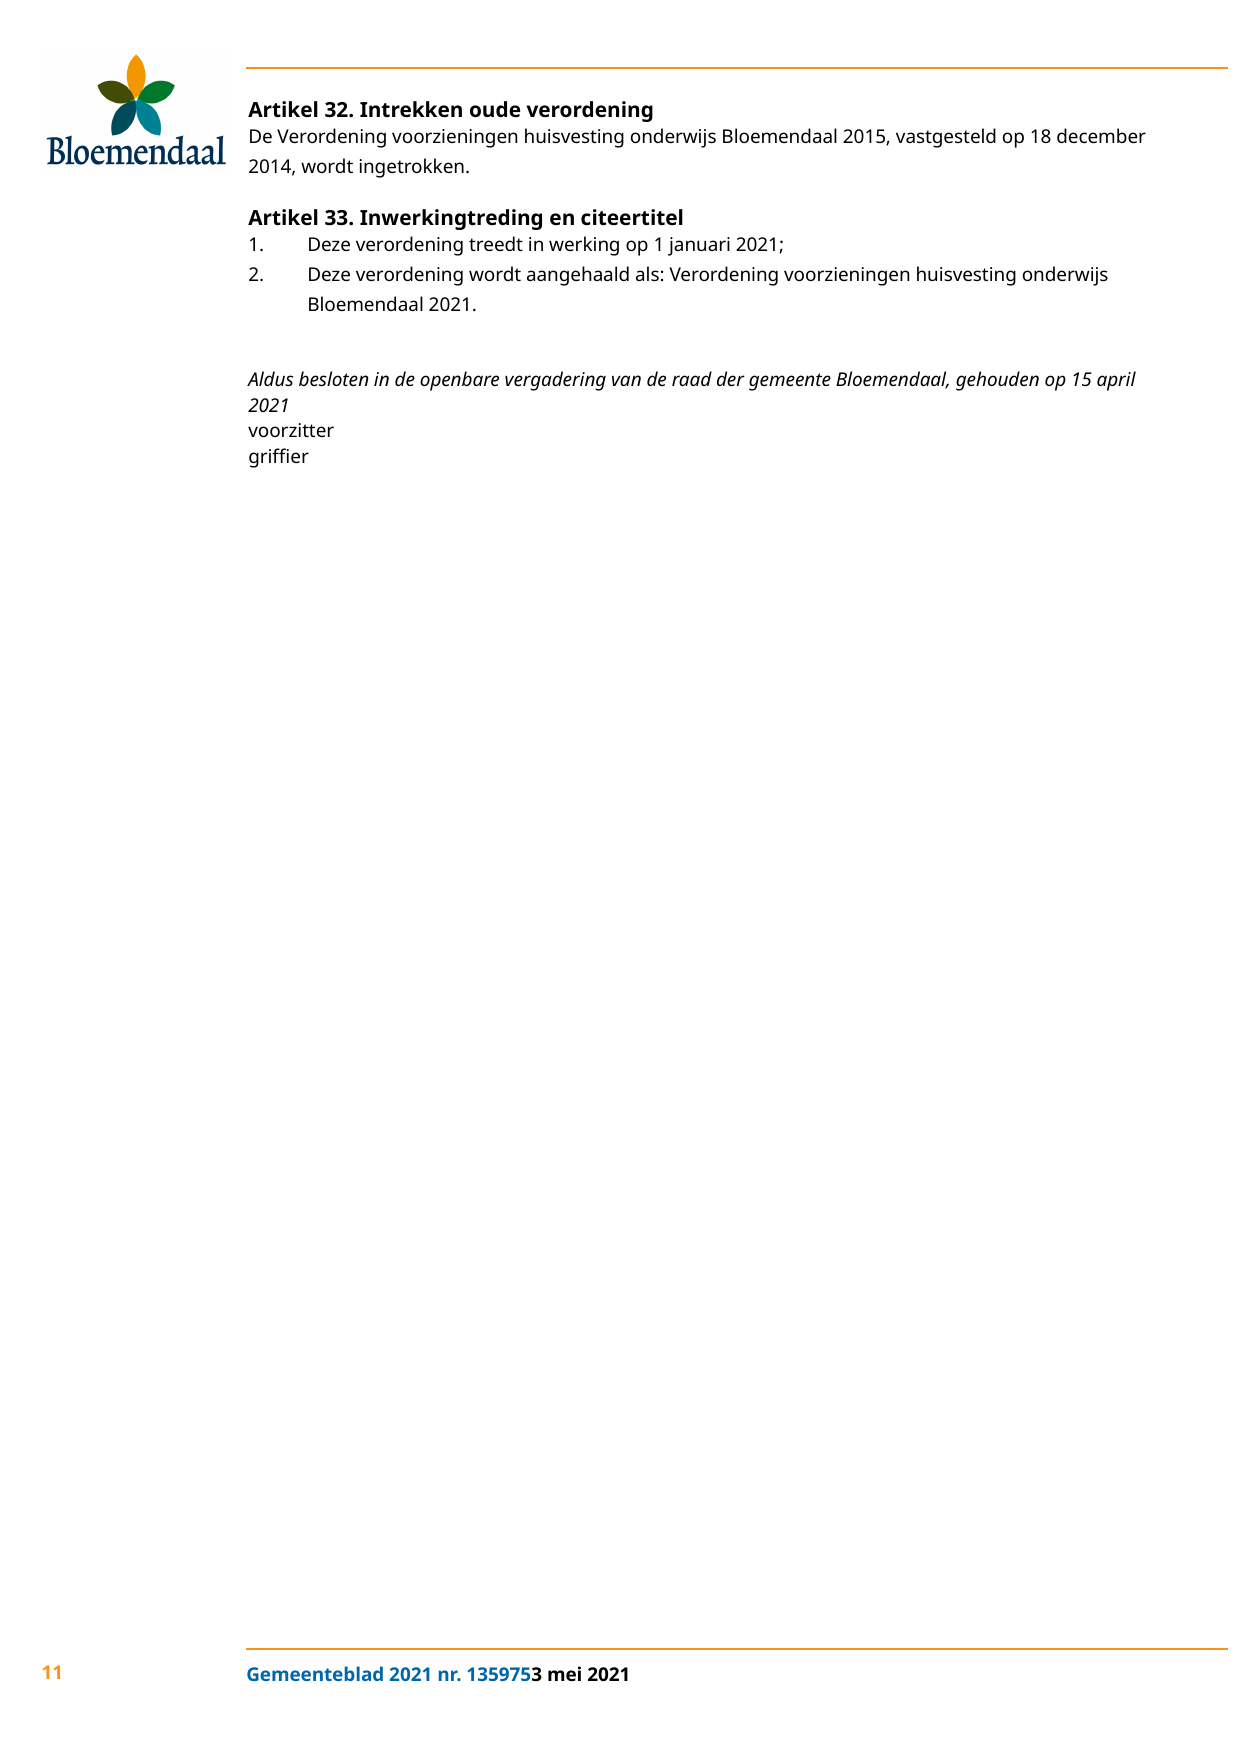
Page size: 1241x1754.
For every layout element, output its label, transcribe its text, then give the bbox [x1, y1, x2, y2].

text griffier [248, 443, 1152, 469]
picture [41, 47, 231, 172]
text Aldus besloten in de openbare vergadering van de raad der gemeente Bloemendaal, gehouden op 15 april 2021 [248, 366, 1152, 417]
list Deze verordening treedt in werking op 1 januari 2021; [248, 232, 1152, 257]
list Deze verordening wordt aangehaald als: Verordening voorzieningen huisvesting onderwijs Bloemendaal 2021. [248, 261, 1152, 317]
text Artikel 32. Intrekken oude verordening [248, 95, 1152, 123]
text De Verordening voorzieningen huisvesting onderwijs Bloemendaal 2015, vastgesteld op 18 december 2014, wordt ingetrokken. [248, 123, 1152, 178]
text voorzitter [248, 417, 1152, 443]
text Artikel 33. Inwerkingtreding en citeertitel [248, 203, 1152, 232]
